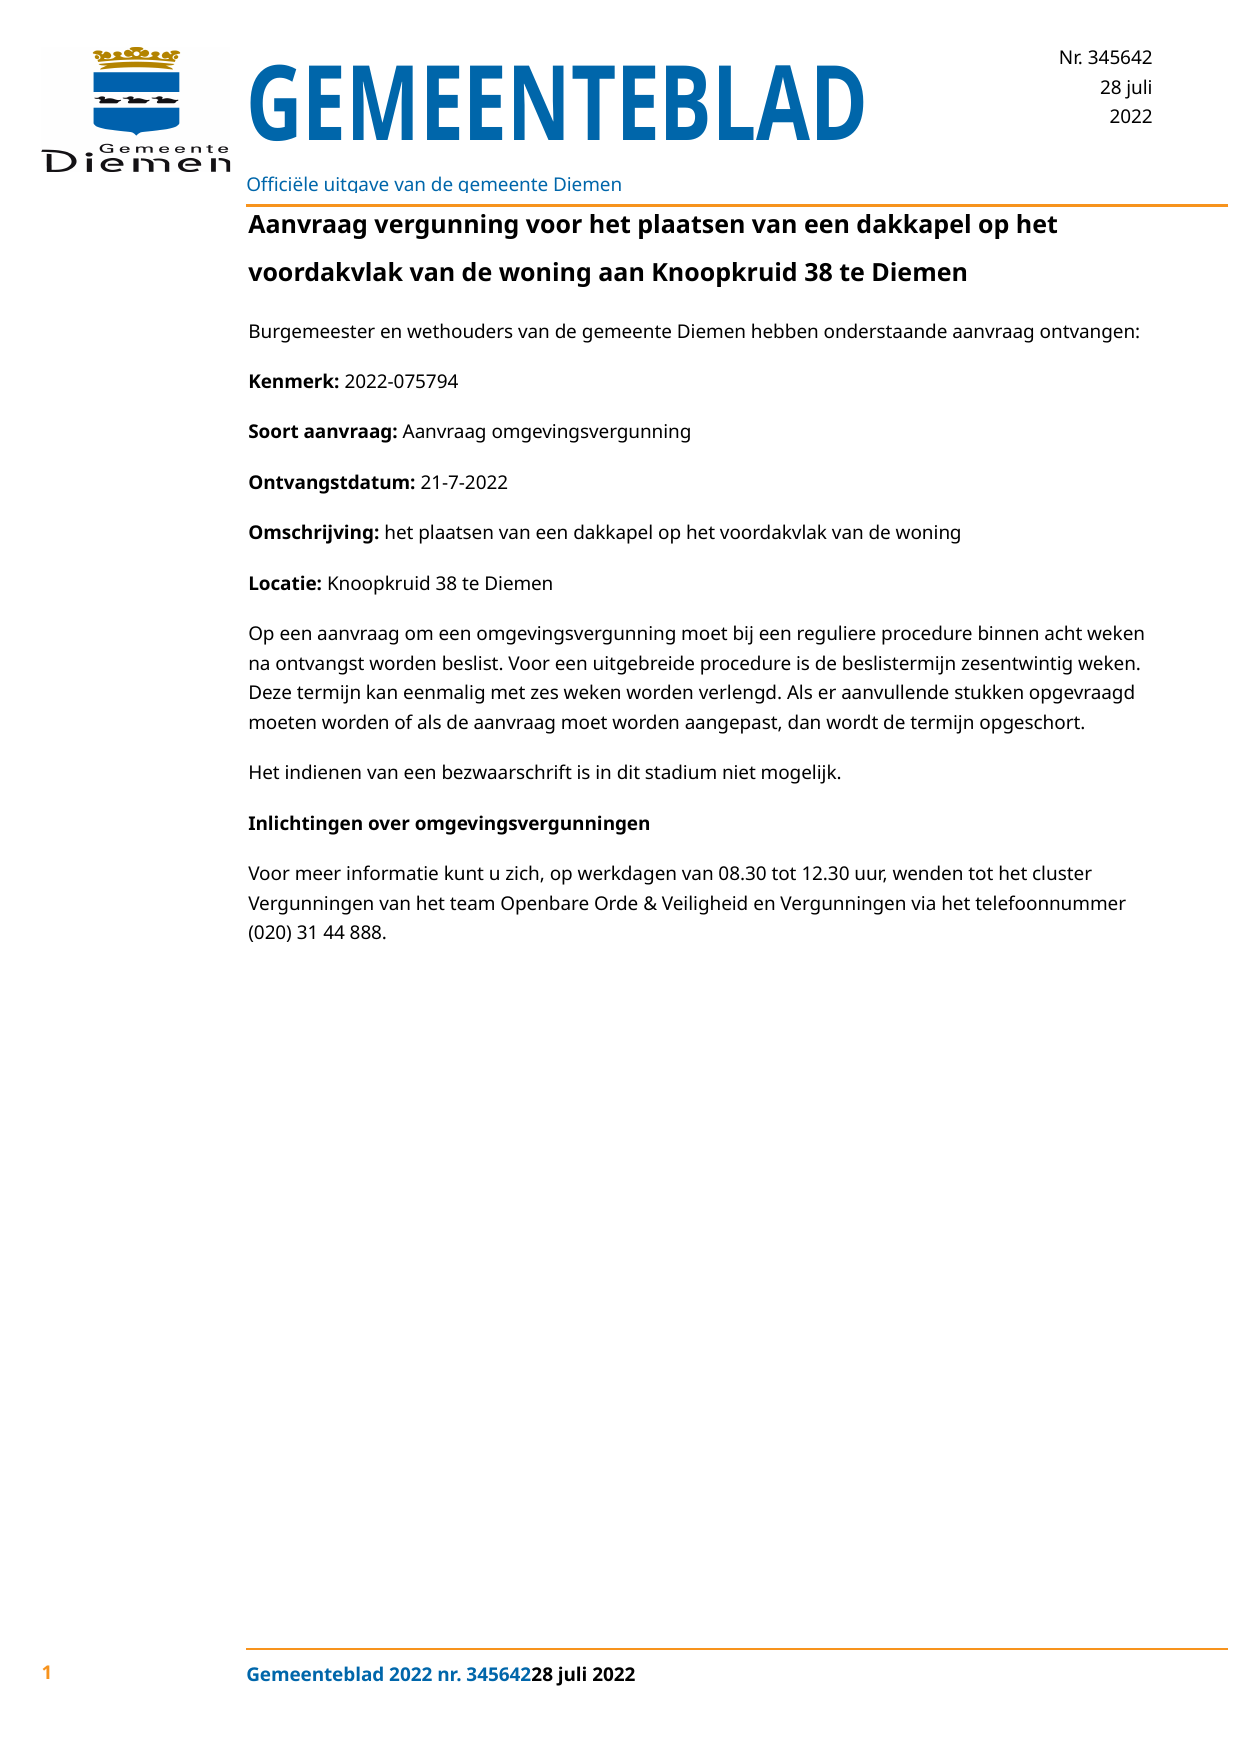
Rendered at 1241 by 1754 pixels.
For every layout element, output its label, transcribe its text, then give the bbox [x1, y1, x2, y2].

text Soort aanvraag: Aanvraag omgevingsvergunning [248, 419, 1152, 444]
text Voor meer informatie kunt u zich, op werkdagen van 08.30 tot 12.30 uur, wenden tot het cluster Vergunningen van het team Openbare Orde & Veiligheid en Vergunningen via het telefoonnummer (020) 31 44 888. [248, 860, 1152, 945]
text Inlichtingen over omgevingsvergunningen [248, 810, 1152, 836]
text Het indienen van een bezwaarschrift is in dit stadium niet mogelijk. [248, 759, 1152, 785]
text Op een aanvraag om een omgevingsvergunning moet bij een reguliere procedure binnen acht weken na ontvangst worden beslist. Voor een uitgebreide procedure is de beslistermijn zesentwintig weken. Deze termijn kan eenmalig met zes weken worden verlengd. Als er aanvullende stukken opgevraagd moeten worden of als de aanvraag moet worden aangepast, dan wordt de termijn opgeschort. [248, 620, 1152, 735]
text Omschrijving: het plaatsen van een dakkapel op het voordakvlak van de woning [248, 519, 1152, 545]
text Kenmerk: 2022-075794 [248, 368, 1152, 394]
text Burgemeester en wethouders van de gemeente Diemen hebben onderstaande aanvraag ontvangen: [248, 318, 1152, 344]
text Locatie: Knoopkruid 38 te Diemen [248, 570, 1152, 596]
text Aanvraag vergunning voor het plaatsen van een dakkapel op het voordakvlak van de woning aan Knoopkruid 38 te Diemen [248, 207, 1152, 288]
picture [41, 47, 231, 172]
text Ontvangstdatum: 21-7-2022 [248, 469, 1152, 495]
